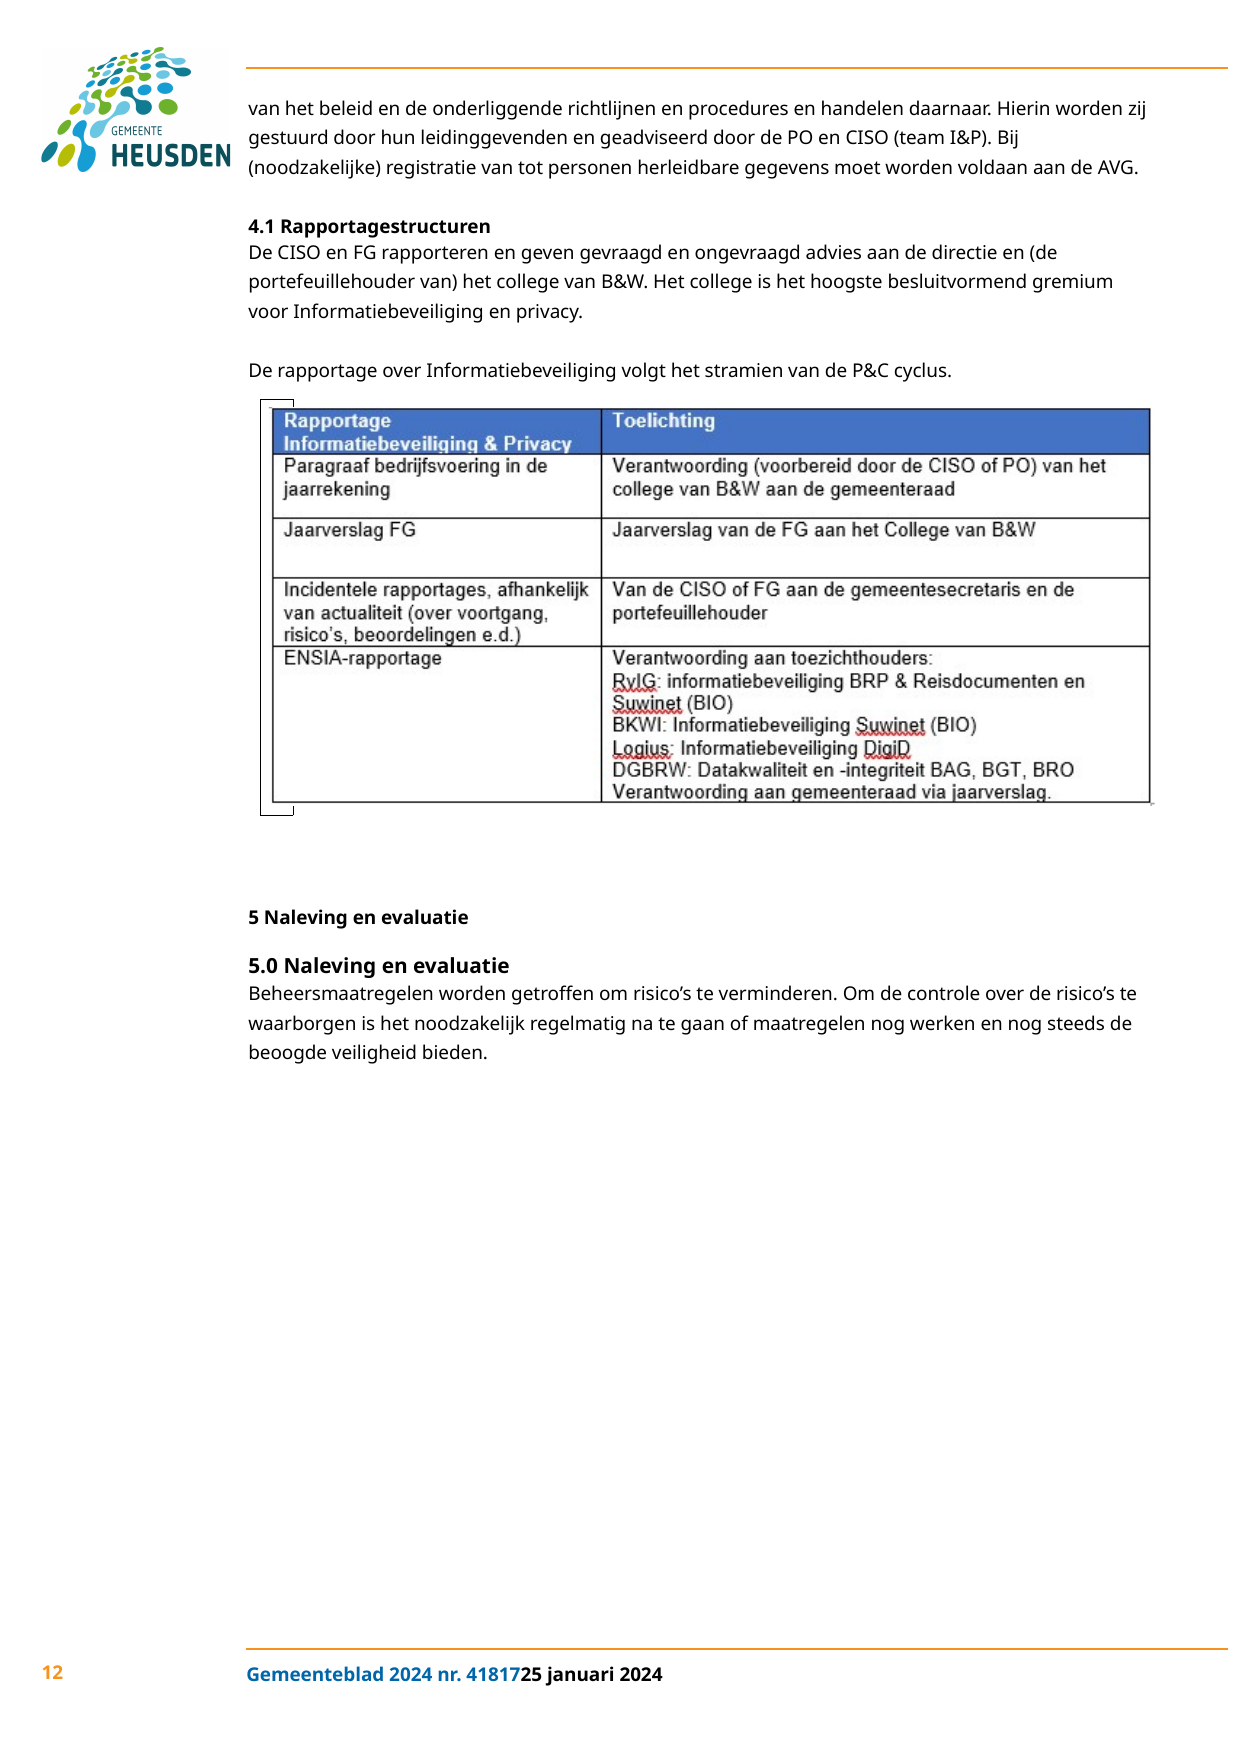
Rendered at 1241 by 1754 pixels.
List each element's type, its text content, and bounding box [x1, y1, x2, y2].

picture [268, 407, 1155, 806]
text Beheersmaatregelen worden getroffen om risico’s te verminderen. Om de controle over de risico’s te waarborgen is het noodzakelijk regelmatig na te gaan of maatregelen nog werken en nog steeds de beoogde veiligheid bieden. [248, 980, 1152, 1065]
text 5.0 Naleving en evaluatie [248, 952, 1152, 980]
picture [41, 47, 231, 172]
text van het beleid en de onderliggende richtlijnen en procedures en handelen daarnaar. Hierin worden zij gestuurd door hun leidinggevenden en geadviseerd door de PO en CISO (team I&P). Bij (noodzakelijke) registratie van tot personen herleidbare gegevens moet worden voldaan aan de AVG. [248, 95, 1152, 180]
text De rapportage over Informatiebeveiliging volgt het stramien van de P&C cyclus. [248, 357, 1152, 383]
text De CISO en FG rapporteren en geven gevraagd en ongevraagd advies aan de directie en (de portefeuillehouder van) het college van B&W. Het college is het hoogste besluitvormend gremium voor Informatiebeveiliging en privacy. [248, 239, 1152, 324]
text 5 Naleving en evaluatie [248, 902, 1152, 931]
text 4.1 Rapportagestructuren [248, 213, 1152, 239]
